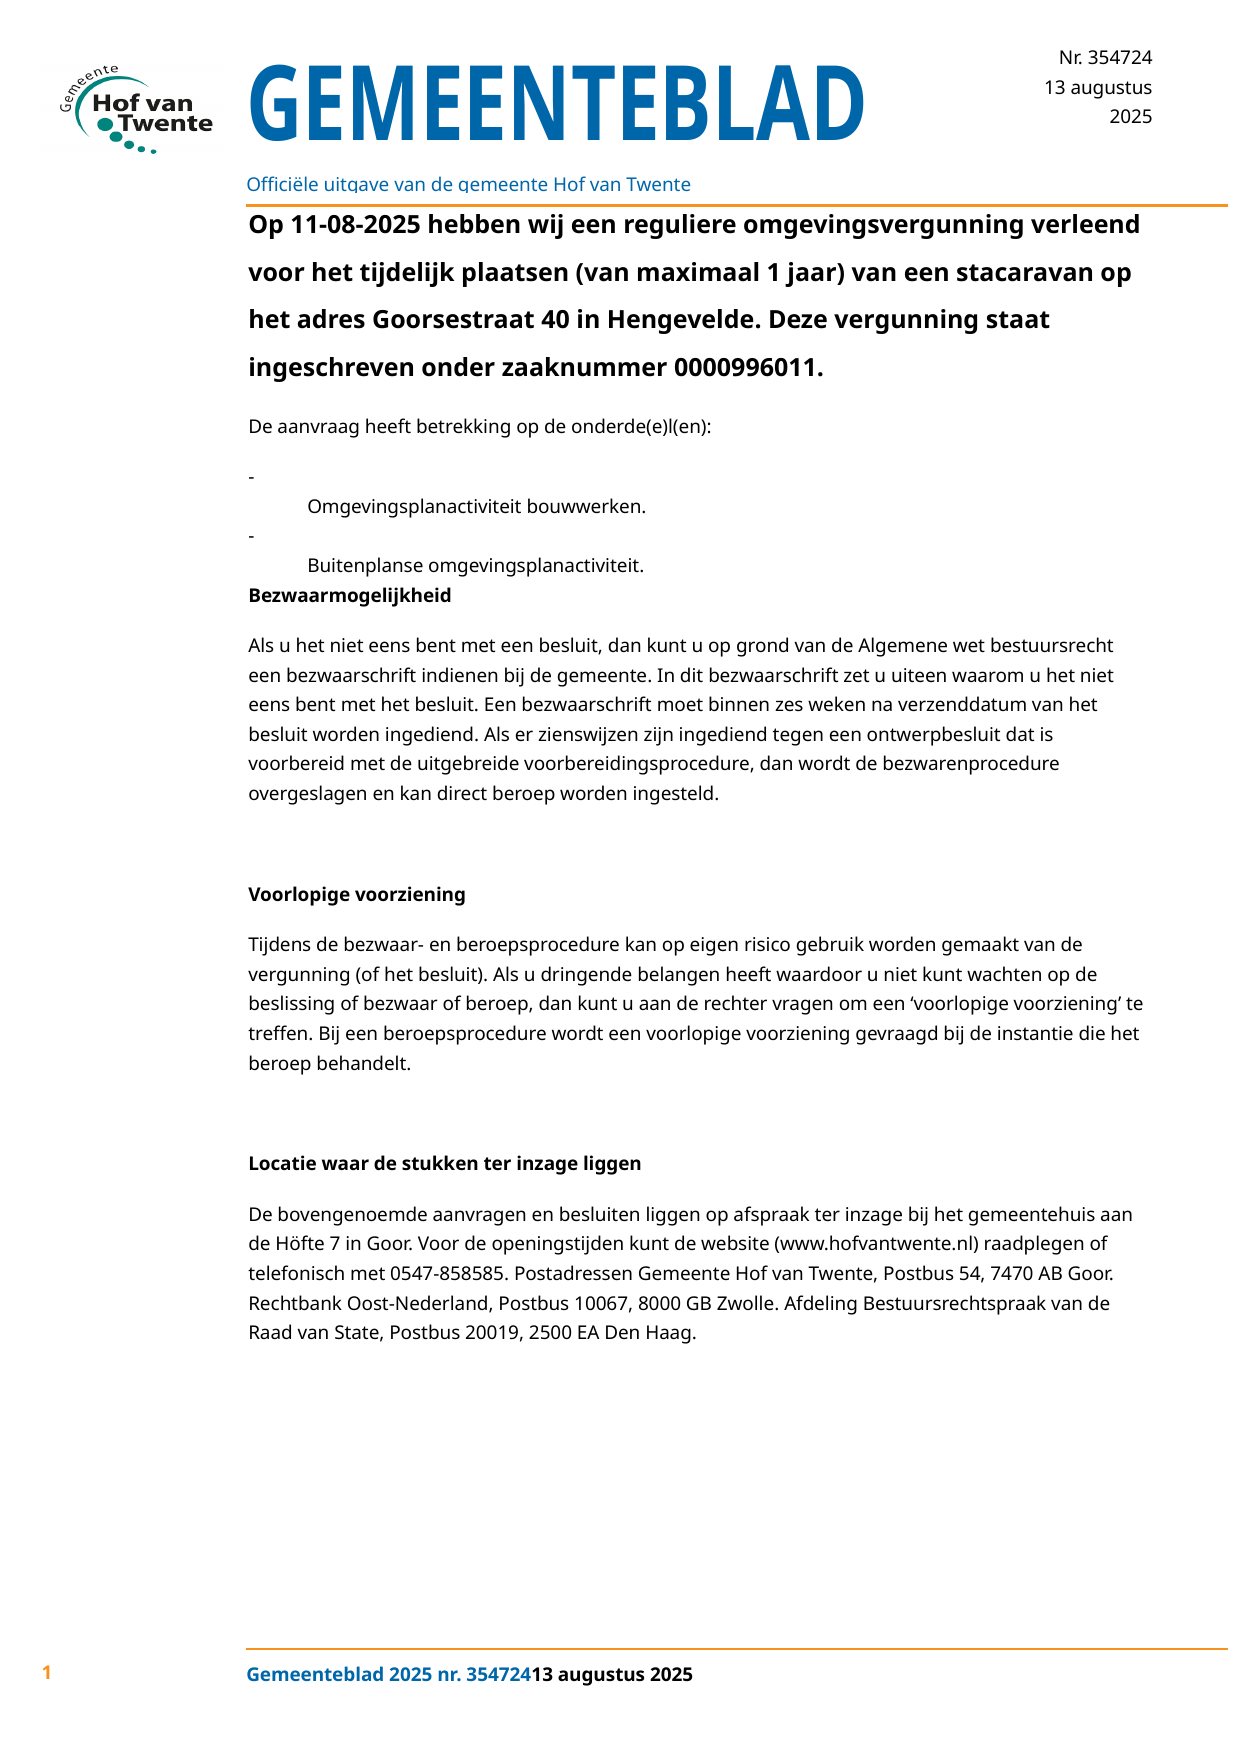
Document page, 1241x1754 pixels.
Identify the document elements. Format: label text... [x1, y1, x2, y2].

text Op 11-08-2025 hebben wij een reguliere omgevingsvergunning verleend voor het tijdelijk plaatsen (van maximaal 1 jaar) van een stacaravan op het adres Goorsestraat 40 in Hengevelde. Deze vergunning staat ingeschreven onder zaaknummer 0000996011. [248, 207, 1152, 384]
text Locatie waar de stukken ter inzage liggen [248, 1151, 1152, 1176]
text Bezwaarmogelijkheid [248, 582, 1152, 608]
list Buitenplanse omgevingsplanactiviteit. [248, 552, 1152, 578]
text De aanvraag heeft betrekking op de onderde(e)l(en): [248, 413, 1152, 439]
picture [41, 47, 231, 172]
text Voorlopige voorziening [248, 881, 1152, 907]
text Als u het niet eens bent met een besluit, dan kunt u op grond van de Algemene wet bestuursrecht een bezwaarschrift indienen bij de gemeente. In dit bezwaarschrift zet u uiteen waarom u het niet eens bent met het besluit. Een bezwaarschrift moet binnen zes weken na verzenddatum van het besluit worden ingediend. Als er zienswijzen zijn ingediend tegen een ontwerpbesluit dat is voorbereid met de uitgebreide voorbereidingsprocedure, dan wordt de bezwarenprocedure overgeslagen en kan direct beroep worden ingesteld. [248, 632, 1152, 806]
text De bovengenoemde aanvragen en besluiten liggen op afspraak ter inzage bij het gemeentehuis aan de Höfte 7 in Goor. Voor de openingstijden kunt de website (www.hofvantwente.nl) raadplegen of telefonisch met 0547-858585. Postadressen Gemeente Hof van Twente, Postbus 54, 7470 AB Goor. Rechtbank Oost-Nederland, Postbus 10067, 8000 GB Zwolle. Afdeling Bestuursrechtspraak van de Raad van State, Postbus 20019, 2500 EA Den Haag. [248, 1201, 1152, 1345]
text Tijdens de bezwaar- en beroepsprocedure kan op eigen risico gebruik worden gemaakt van de vergunning (of het besluit). Als u dringende belangen heeft waardoor u niet kunt wachten op de beslissing of bezwaar of beroep, dan kunt u aan de rechter vragen om een ‘voorlopige voorziening’ te treffen. Bij een beroepsprocedure wordt een voorlopige voorziening gevraagd bij de instantie die het beroep behandelt. [248, 931, 1152, 1076]
list Omgevingsplanactiviteit bouwwerken. [248, 493, 1152, 519]
